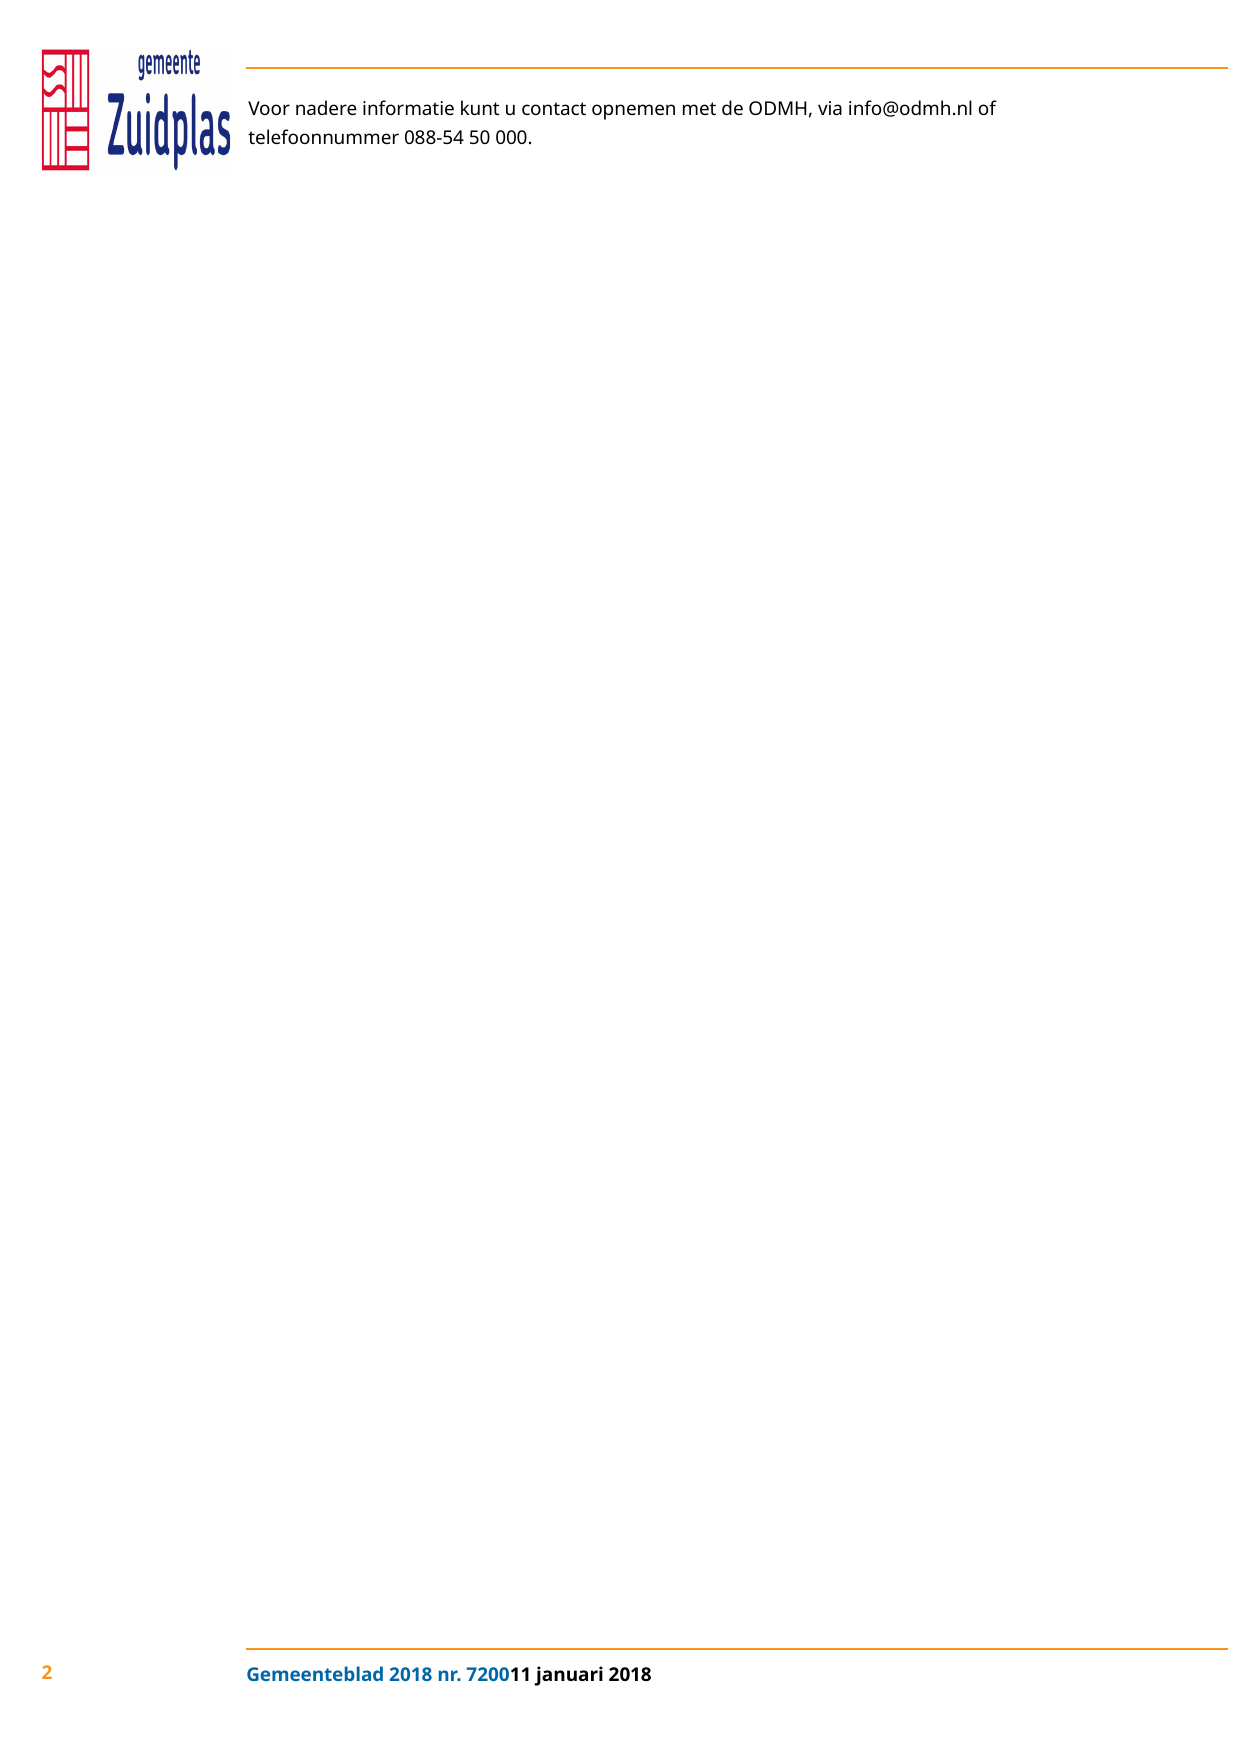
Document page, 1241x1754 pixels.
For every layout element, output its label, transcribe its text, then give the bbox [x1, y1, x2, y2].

text Voor nadere informatie kunt u contact opnemen met de ODMH, via info@odmh.nl of telefoonnummer 088-54 50 000. [248, 95, 1152, 150]
picture [41, 47, 231, 172]
